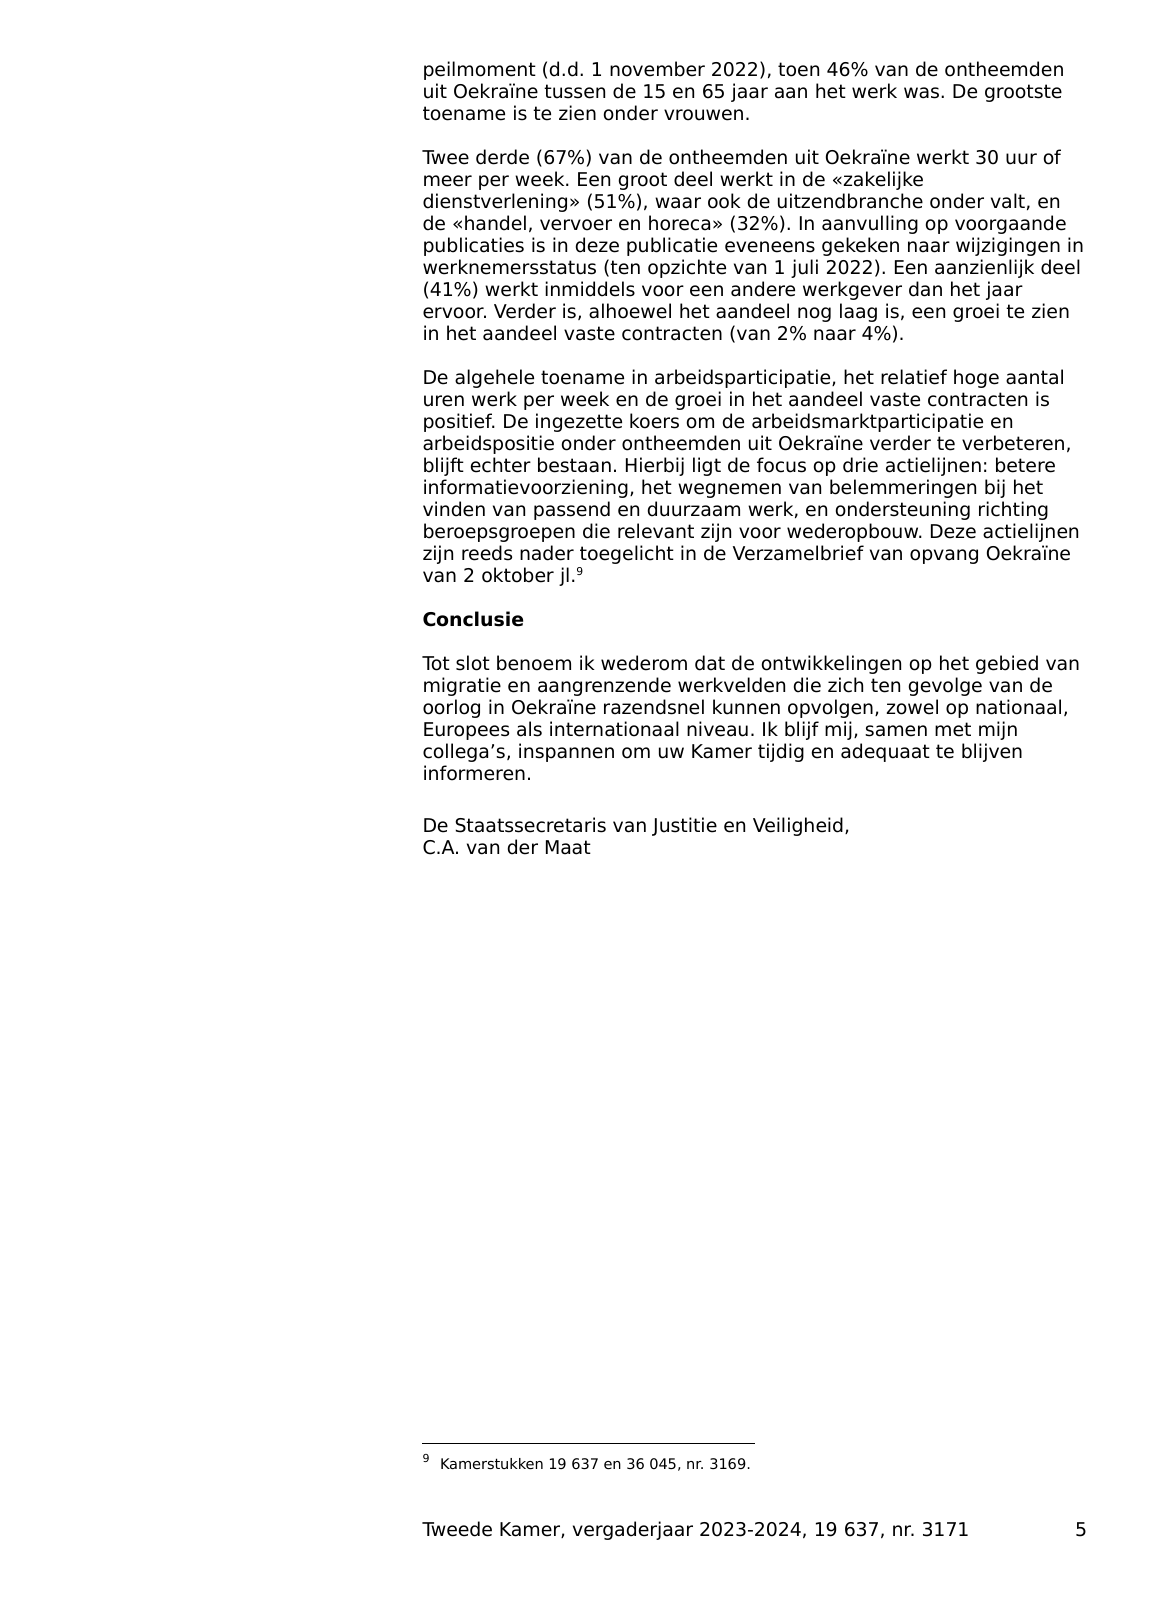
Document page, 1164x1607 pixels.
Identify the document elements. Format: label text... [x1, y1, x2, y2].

text Twee derde (67%) van de ontheemden uit Oekraïne werkt 30 uur of meer per week. Een groot deel werkt in de «zakelijke dienstverlening» (51%), waar ook de uitzendbranche onder valt, en de «handel, vervoer en horeca» (32%). In aanvulling op voorgaande publicaties is in deze publicatie eveneens gekeken naar wijzigingen in werknemersstatus (ten opzichte van 1 juli 2022). Een aanzienlijk deel (41%) werkt inmiddels voor een andere werkgever dan het jaar ervoor. Verder is, alhoewel het aandeel nog laag is, een groei te zien in het aandeel vaste contracten (van 2% naar 4%). [422, 147, 1087, 345]
subtitle Conclusie [422, 609, 1087, 631]
text peilmoment (d.d. 1 november 2022), toen 46% van de ontheemden uit Oekraïne tussen de 15 en 65 jaar aan het werk was. De grootste toename is te zien onder vrouwen. [422, 59, 1087, 125]
text Kamerstukken 19 637 en 36 045, nr. 3169. [422, 1452, 1087, 1474]
text De Staatssecretaris van Justitie en Veiligheid, C.A. van der Maat [422, 815, 1087, 859]
text De algehele toename in arbeidsparticipatie, het relatief hoge aantal uren werk per week en de groei in het aandeel vaste contracten is positief. De ingezette koers om de arbeidsmarktparticipatie en arbeidspositie onder ontheemden uit Oekraïne verder te verbeteren, blijft echter bestaan. Hierbij ligt de focus op drie actielijnen: betere informatievoorziening, het wegnemen van belemmeringen bij het vinden van passend en duurzaam werk, en ondersteuning richting beroepsgroepen die relevant zijn voor wederopbouw. Deze actielijnen zijn reeds nader toegelicht in de Verzamelbrief van opvang Oekraïne van 2 oktober jl. [422, 367, 1087, 587]
text Tot slot benoem ik wederom dat de ontwikkelingen op het gebied van migratie en aangrenzende werkvelden die zich ten gevolge van de oorlog in Oekraïne razendsnel kunnen opvolgen, zowel op nationaal, Europees als internationaal niveau. Ik blijf mij, samen met mijn collega’s, inspannen om uw Kamer tijdig en adequaat te blijven informeren. [422, 653, 1087, 785]
